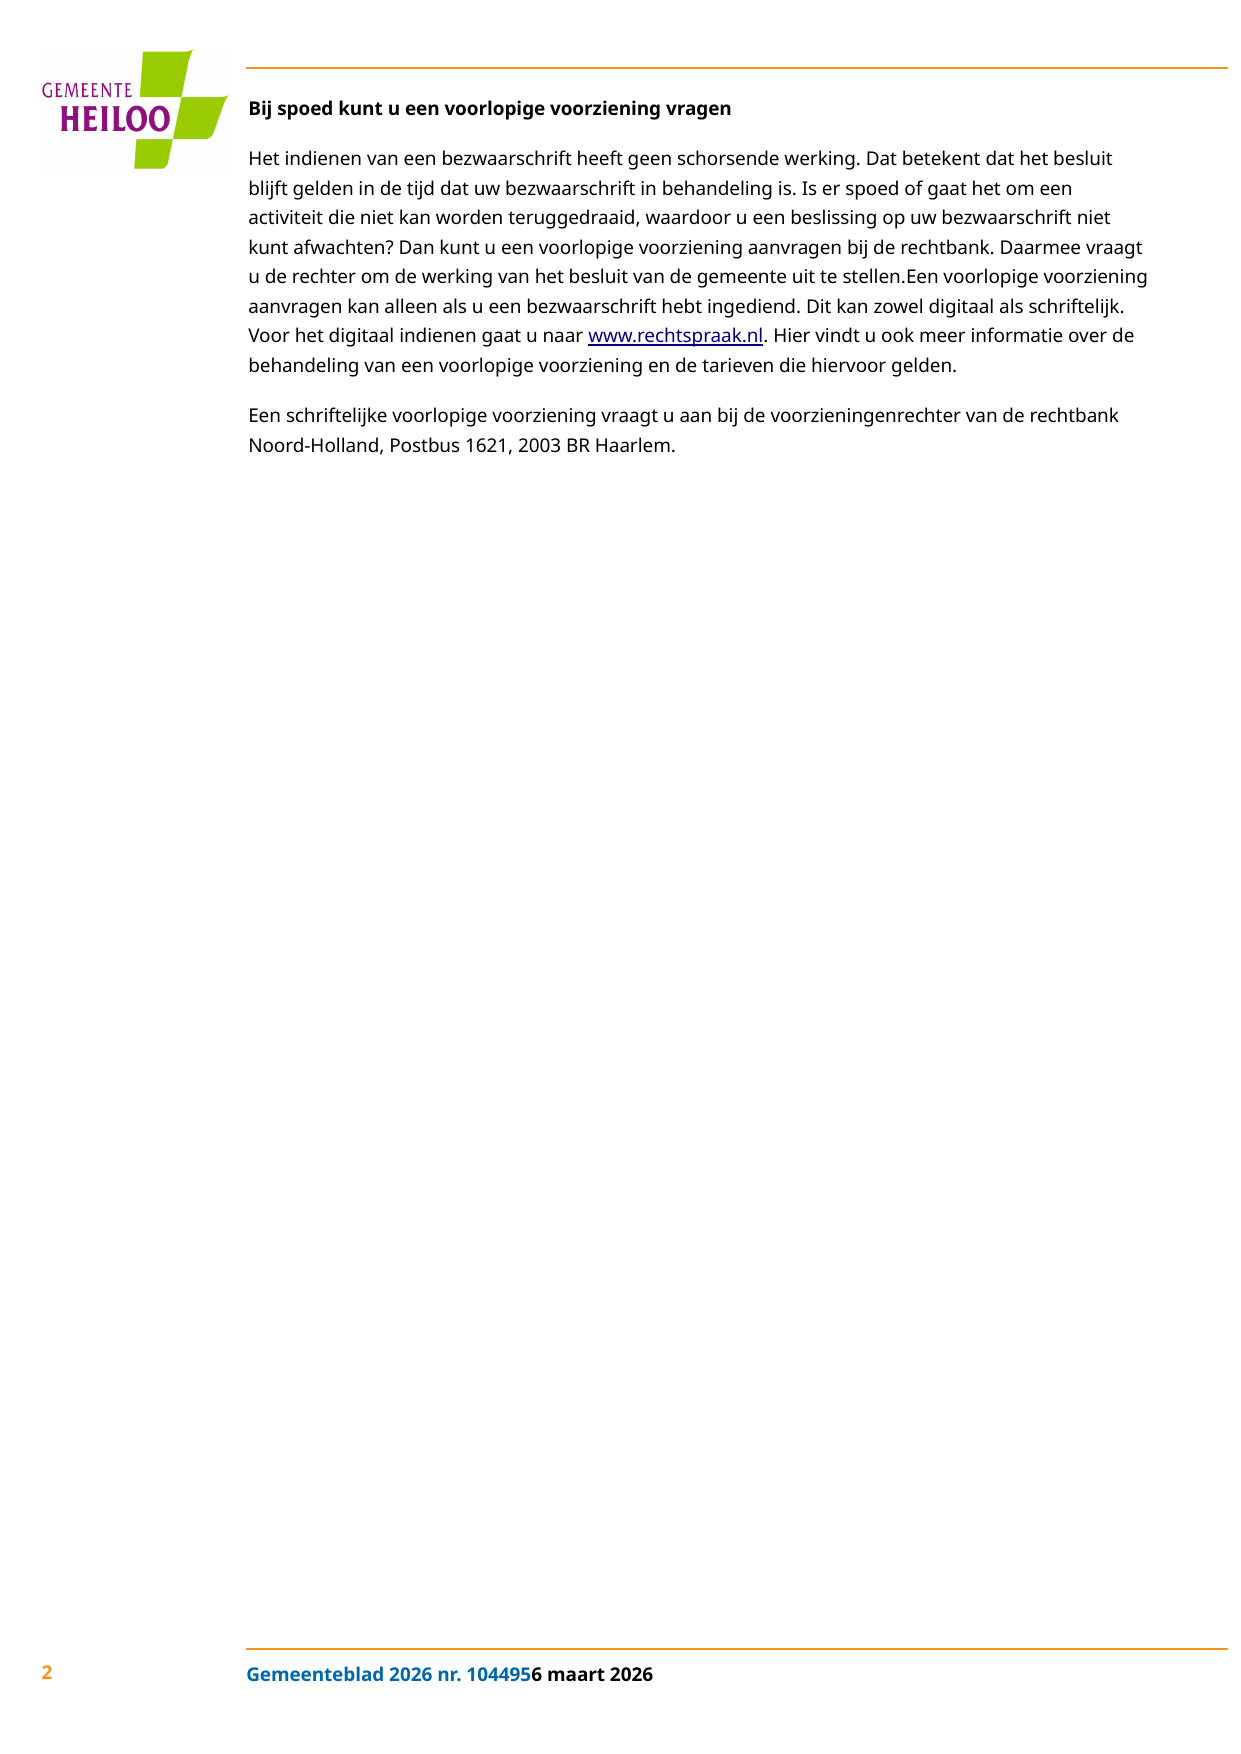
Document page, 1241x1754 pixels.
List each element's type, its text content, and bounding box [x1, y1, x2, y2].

picture [41, 47, 231, 172]
text Bij spoed kunt u een voorlopige voorziening vragen [248, 95, 1152, 121]
text Het indienen van een bezwaarschrift heeft geen schorsende werking. Dat betekent dat het besluit blijft gelden in de tijd dat uw bezwaarschrift in behandeling is. Is er spoed of gaat het om een activiteit die niet kan worden teruggedraaid, waardoor u een beslissing op uw bezwaarschrift niet kunt afwachten? Dan kunt u een voorlopige voorziening aanvragen bij de rechtbank. Daarmee vraagt u de rechter om de werking van het besluit van de gemeente uit te stellen.Een voorlopige voorziening aanvragen kan alleen als u een bezwaarschrift hebt ingediend. Dit kan zowel digitaal als schriftelijk. Voor het digitaal indienen gaat u naar www.rechtspraak.nl. Hier vindt u ook meer informatie over de behandeling van een voorlopige voorziening en de tarieven die hiervoor gelden. [248, 145, 1152, 378]
text Een schriftelijke voorlopige voorziening vraagt u aan bij de voorzieningenrechter van de rechtbank Noord-Holland, Postbus 1621, 2003 BR Haarlem. [248, 403, 1152, 458]
